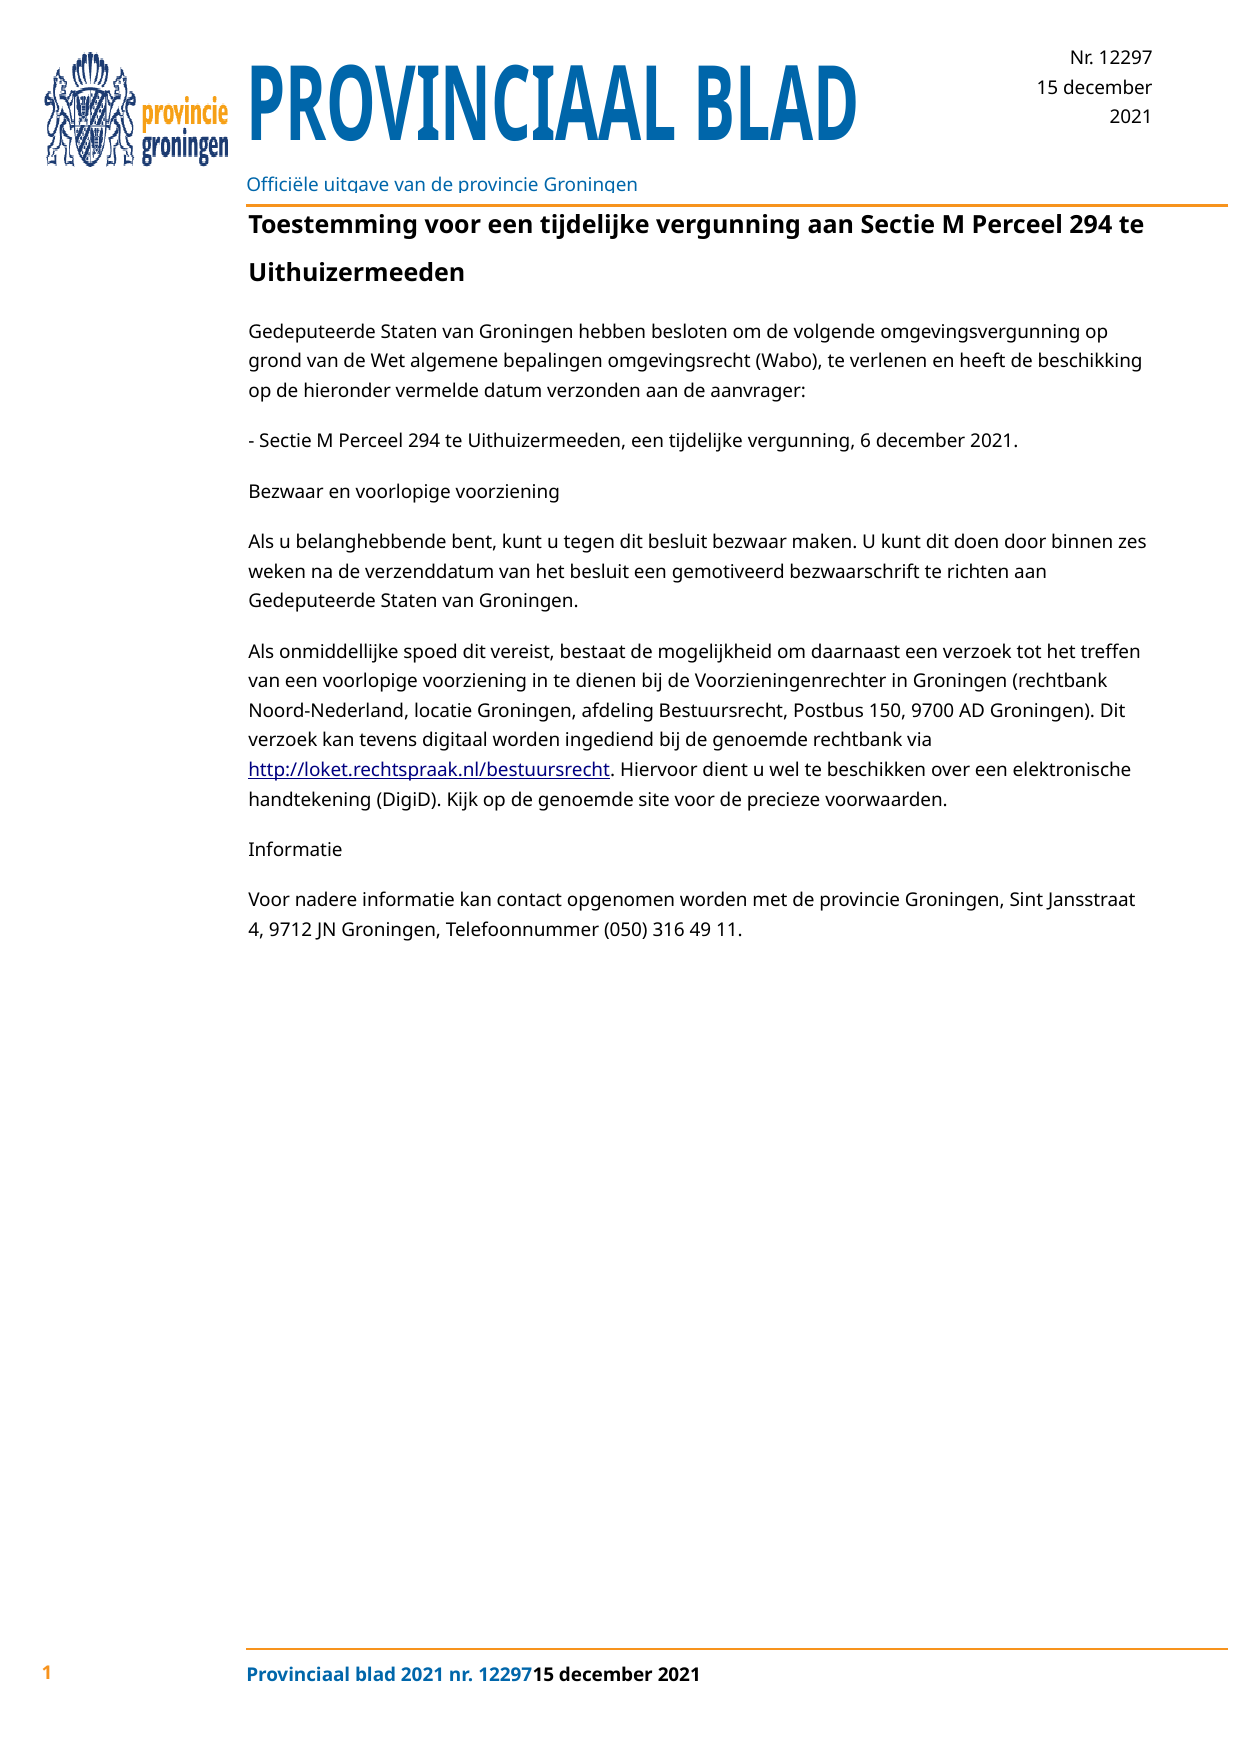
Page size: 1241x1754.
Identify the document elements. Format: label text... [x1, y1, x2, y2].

text Toestemming voor een tijdelijke vergunning aan Sectie M Perceel 294 te Uithuizermeeden [248, 207, 1152, 288]
picture [41, 47, 231, 172]
text Informatie [248, 836, 1152, 862]
text Als u belanghebbende bent, kunt u tegen dit besluit bezwaar maken. U kunt dit doen door binnen zes weken na de verzenddatum van het besluit een gemotiveerd bezwaarschrift te richten aan Gedeputeerde Staten van Groningen. [248, 528, 1152, 613]
text Gedeputeerde Staten van Groningen hebben besloten om de volgende omgevingsvergunning op grond van de Wet algemene bepalingen omgevingsrecht (Wabo), te verlenen en heeft de beschikking op de hieronder vermelde datum verzonden aan de aanvrager: [248, 318, 1152, 403]
text Voor nadere informatie kan contact opgenomen worden met de provincie Groningen, Sint Jansstraat 4, 9712 JN Groningen, Telefoonnummer (050) 316 49 11. [248, 887, 1152, 942]
text Als onmiddellijke spoed dit vereist, bestaat de mogelijkheid om daarnaast een verzoek tot het treffen van een voorlopige voorziening in te dienen bij de Voorzieningenrechter in Groningen (rechtbank Noord-Nederland, locatie Groningen, afdeling Bestuursrecht, Postbus 150, 9700 AD Groningen). Dit verzoek kan tevens digitaal worden ingediend bij de genoemde rechtbank via http://loket.rechtspraak.nl/bestuursrecht. Hiervoor dient u wel te beschikken over een elektronische handtekening (DigiD). Kijk op de genoemde site voor de precieze voorwaarden. [248, 638, 1152, 812]
text - Sectie M Perceel 294 te Uithuizermeeden, een tijdelijke vergunning, 6 december 2021. [248, 427, 1152, 453]
text Bezwaar en voorlopige voorziening [248, 478, 1152, 504]
